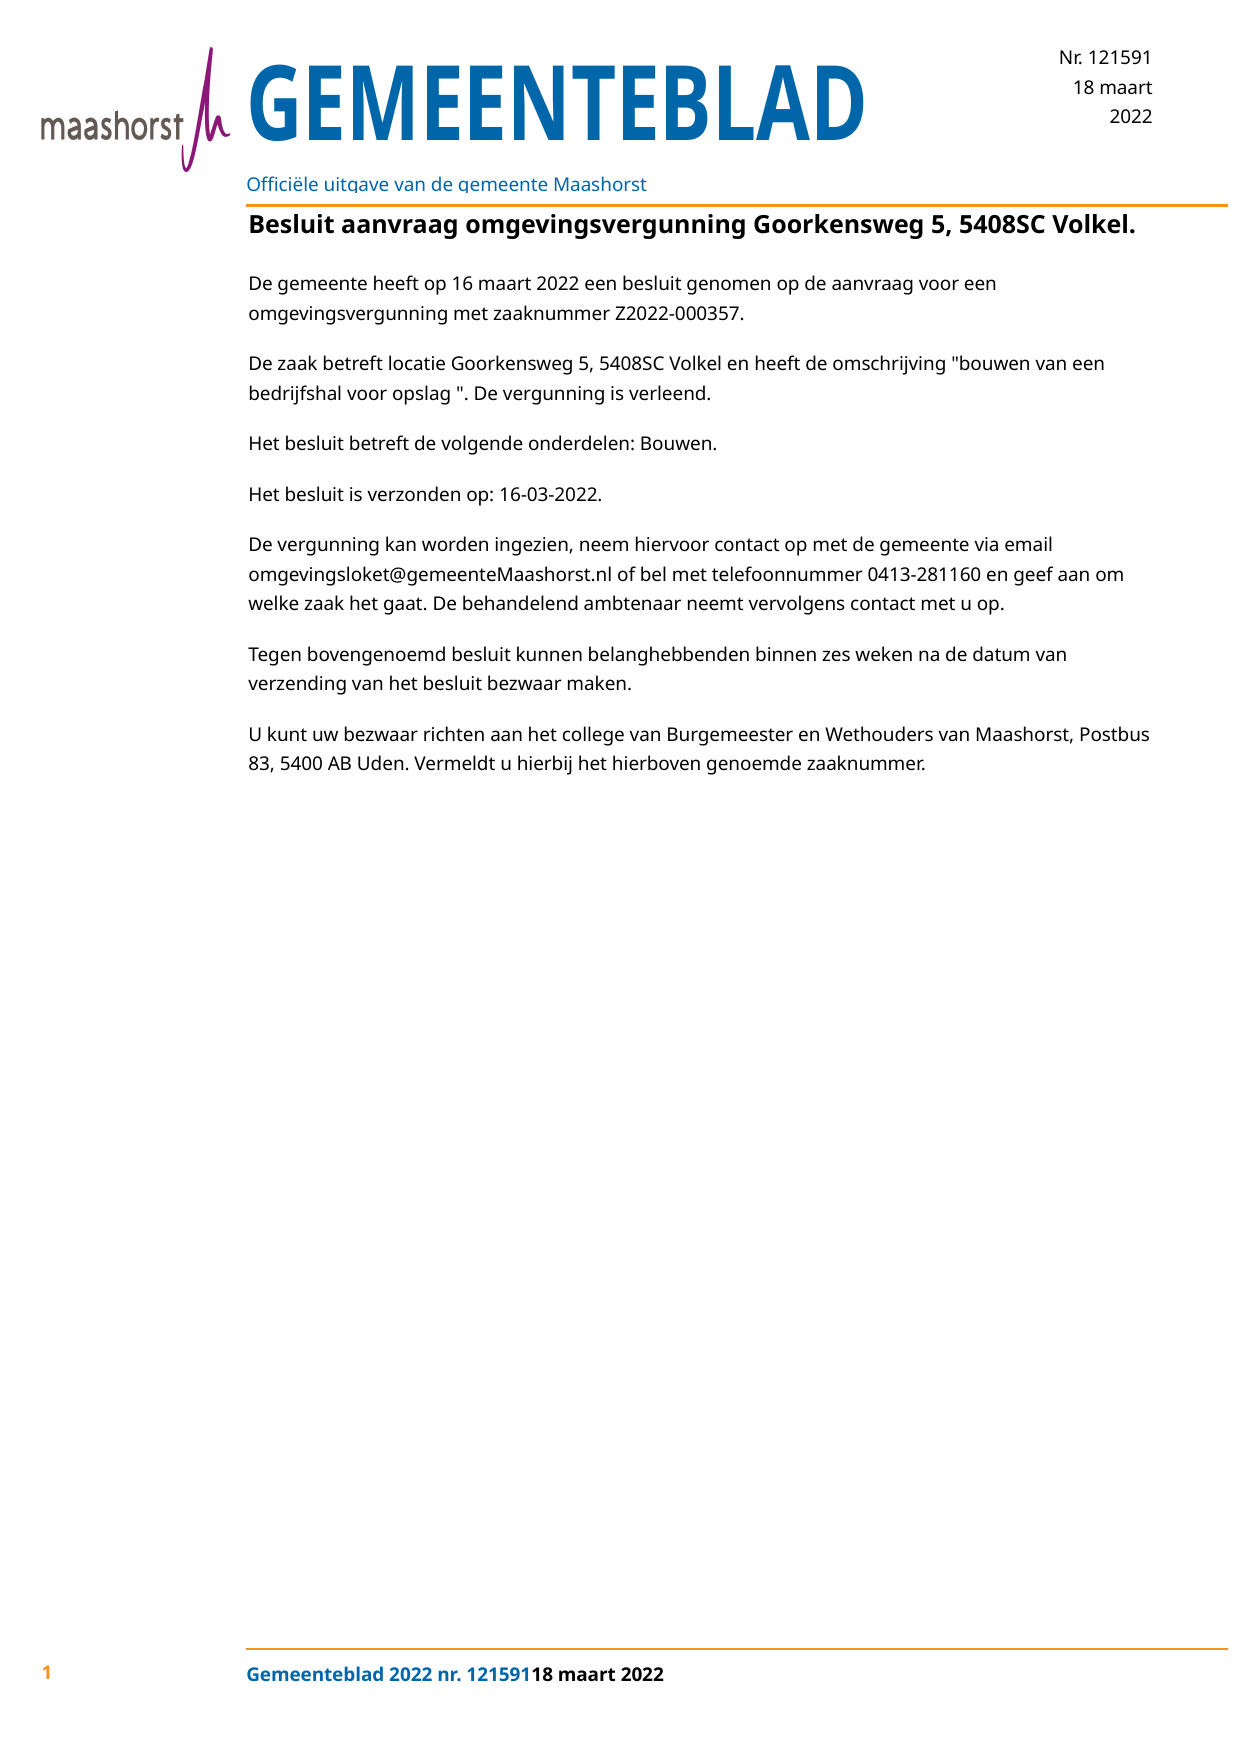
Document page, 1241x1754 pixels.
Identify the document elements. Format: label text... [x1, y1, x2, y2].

text De zaak betreft locatie Goorkensweg 5, 5408SC Volkel en heeft de omschrijving "bouwen van een bedrijfshal voor opslag ". De vergunning is verleend. [248, 350, 1152, 406]
text Besluit aanvraag omgevingsvergunning Goorkensweg 5, 5408SC Volkel. [248, 207, 1152, 241]
text De gemeente heeft op 16 maart 2022 een besluit genomen op de aanvraag voor een omgevingsvergunning met zaaknummer Z2022-000357. [248, 270, 1152, 326]
text Het besluit betreft de volgende onderdelen: Bouwen. [248, 430, 1152, 456]
text De vergunning kan worden ingezien, neem hiervoor contact op met de gemeente via email omgevingsloket@gemeenteMaashorst.nl of bel met telefoonnummer 0413-281160 en geef aan om welke zaak het gaat. De behandelend ambtenaar neemt vervolgens contact met u op. [248, 531, 1152, 616]
text Tegen bovengenoemd besluit kunnen belanghebbenden binnen zes weken na de datum van verzending van het besluit bezwaar maken. [248, 641, 1152, 696]
text Het besluit is verzonden op: 16-03-2022. [248, 481, 1152, 506]
text U kunt uw bezwaar richten aan het college van Burgemeester en Wethouders van Maashorst, Postbus 83, 5400 AB Uden. Vermeldt u hierbij het hierboven genoemde zaaknummer. [248, 721, 1152, 776]
picture [41, 47, 231, 172]
